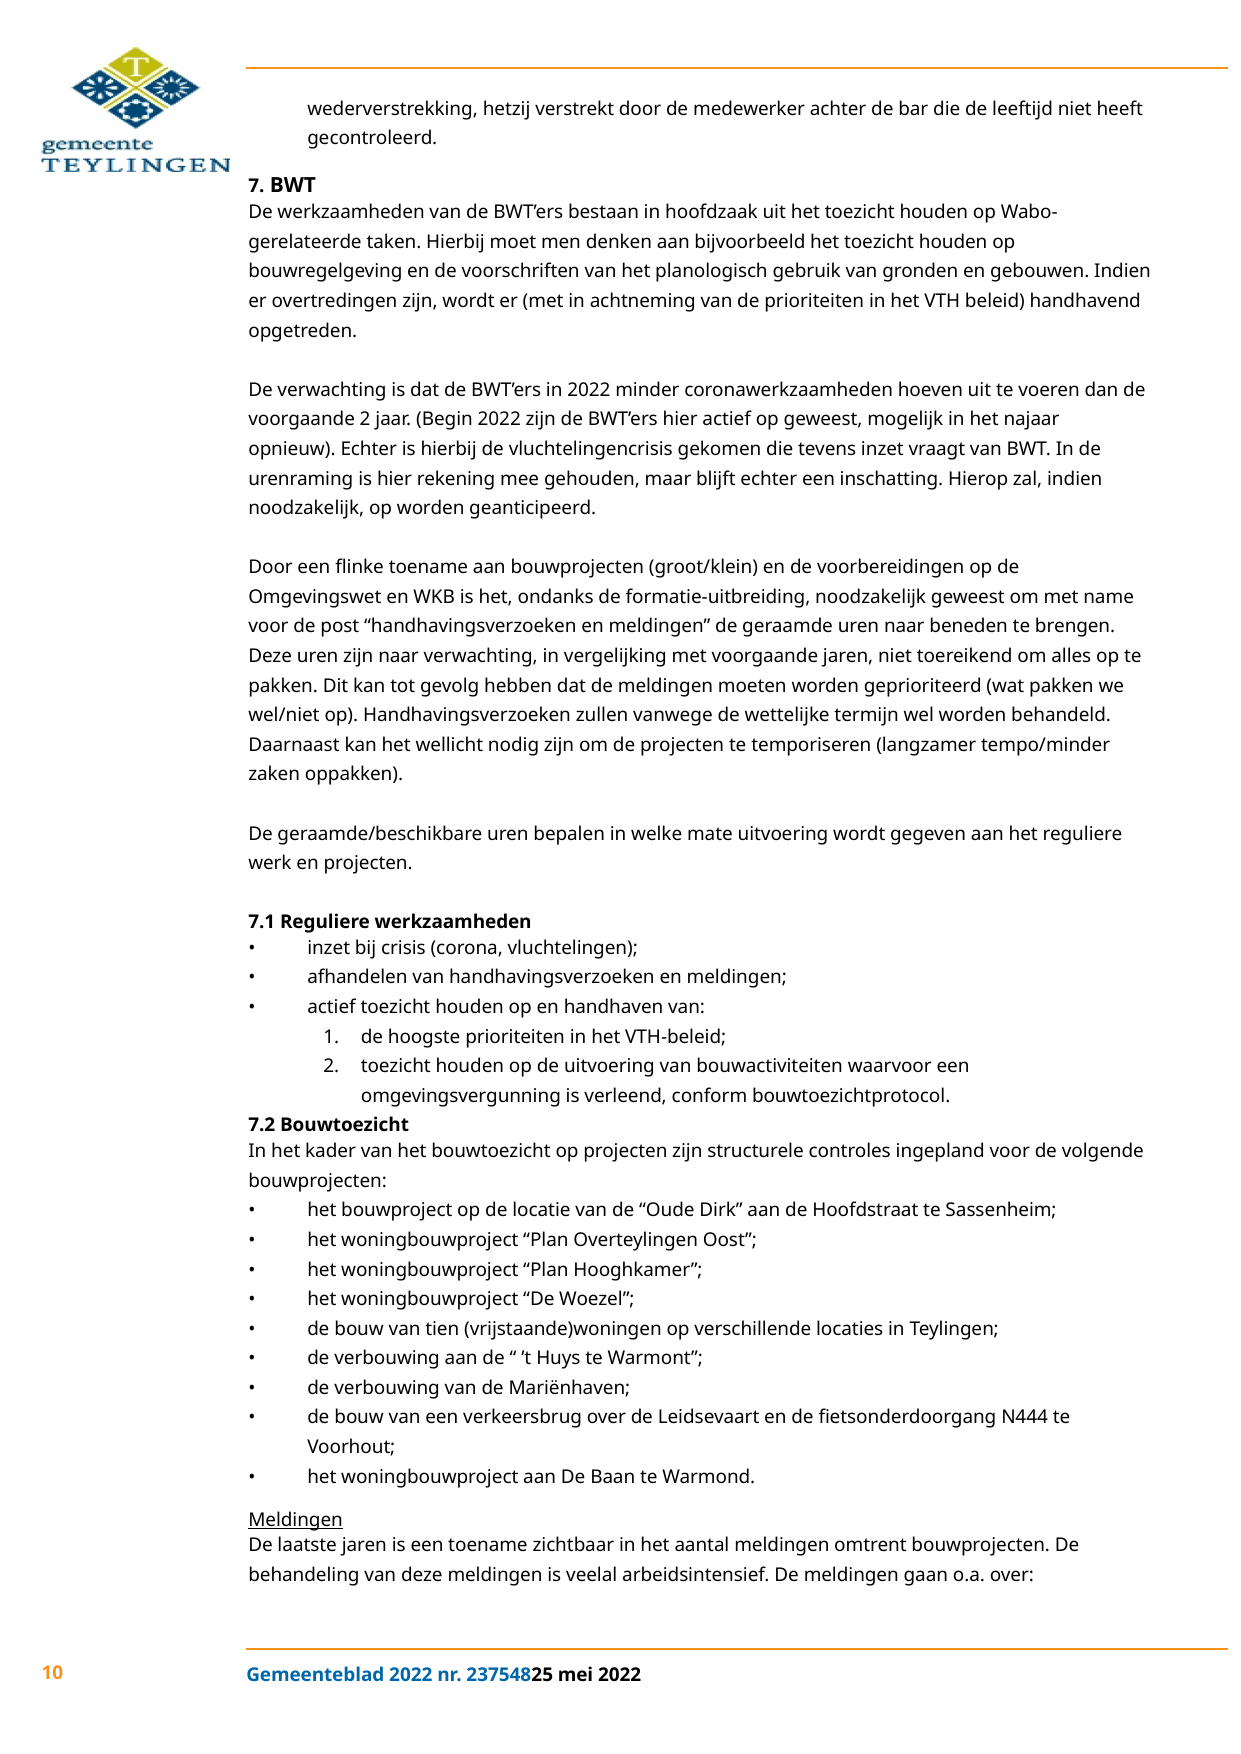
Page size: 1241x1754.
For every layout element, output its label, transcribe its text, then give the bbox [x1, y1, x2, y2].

list het woningbouwproject aan De Baan te Warmond. [248, 1463, 1152, 1488]
text In het kader van het bouwtoezicht op projecten zijn structurele controles ingepland voor de volgende bouwprojecten: [248, 1137, 1152, 1193]
text De geraamde/beschikbare uren bepalen in welke mate uitvoering wordt gegeven aan het reguliere werk en projecten. [248, 820, 1152, 875]
list de hoogste prioriteiten in het VTH-beleid; [323, 1023, 1152, 1049]
list de verbouwing van de Mariënhaven; [248, 1374, 1152, 1400]
list het woningbouwproject “De Woezel”; [248, 1285, 1152, 1311]
text De laatste jaren is een toename zichtbaar in het aantal meldingen omtrent bouwprojecten. De behandeling van deze meldingen is veelal arbeidsintensief. De meldingen gaan o.a. over: [248, 1532, 1152, 1587]
text De verwachting is dat de BWT’ers in 2022 minder coronawerkzaamheden hoeven uit te voeren dan de voorgaande 2 jaar. (Begin 2022 zijn de BWT’ers hier actief op geweest, mogelijk in het najaar opnieuw). Echter is hierbij de vluchtelingencrisis gekomen die tevens inzet vraagt van BWT. In de urenraming is hier rekening mee gehouden, maar blijft echter een inschatting. Hierop zal, indien noodzakelijk, op worden geanticipeerd. [248, 376, 1152, 520]
list het woningbouwproject “Plan Overteylingen Oost”; [248, 1226, 1152, 1252]
text 7.2 Bouwtoezicht [248, 1112, 1152, 1137]
picture [41, 47, 231, 172]
list inzet bij crisis (corona, vluchtelingen); [248, 934, 1152, 960]
list afhandelen van handhavingsverzoeken en meldingen; [248, 964, 1152, 989]
list het woningbouwproject “Plan Hooghkamer”; [248, 1256, 1152, 1281]
text Meldingen [248, 1506, 1152, 1532]
list toezicht houden op de uitvoering van bouwactiviteiten waarvoor een omgevingsvergunning is verleend, conform bouwtoezichtprotocol. [323, 1052, 1152, 1108]
list de verbouwing aan de “ ’t Huys te Warmont”; [248, 1344, 1152, 1370]
text 7.1 Reguliere werkzaamheden [248, 908, 1152, 934]
list de bouw van tien (vrijstaande)woningen op verschillende locaties in Teylingen; [248, 1315, 1152, 1341]
text Door een flinke toename aan bouwprojecten (groot/klein) en de voorbereidingen op de Omgevingswet en WKB is het, ondanks de formatie-uitbreiding, noodzakelijk geweest om met name voor de post “handhavingsverzoeken en meldingen” de geraamde uren naar beneden te brengen. Deze uren zijn naar verwachting, in vergelijking met voorgaande jaren, niet toereikend om alles op te pakken. Dit kan tot gevolg hebben dat de meldingen moeten worden geprioriteerd (wat pakken we wel/niet op). Handhavingsverzoeken zullen vanwege de wettelijke termijn wel worden behandeld. Daarnaast kan het wellicht nodig zijn om de projecten te temporiseren (langzamer tempo/minder zaken oppakken). [248, 553, 1152, 786]
list wederverstrekking, hetzij verstrekt door de medewerker achter de bar die de leeftijd niet heeft gecontroleerd. [248, 95, 1152, 150]
text 7. BWT [248, 170, 1152, 198]
list de bouw van een verkeersbrug over de Leidsevaart en de fietsonderdoorgang N444 te Voorhout; [248, 1404, 1152, 1459]
list het bouwproject op de locatie van de “Oude Dirk” aan de Hoofdstraat te Sassenheim; [248, 1197, 1152, 1222]
text De werkzaamheden van de BWT’ers bestaan in hoofdzaak uit het toezicht houden op Wabo- gerelateerde taken. Hierbij moet men denken aan bijvoorbeeld het toezicht houden op bouwregelgeving en de voorschriften van het planologisch gebruik van gronden en gebouwen. Indien er overtredingen zijn, wordt er (met in achtneming van de prioriteiten in het VTH beleid) handhavend opgetreden. [248, 198, 1152, 342]
list actief toezicht houden op en handhaven van: [248, 993, 1152, 1019]
